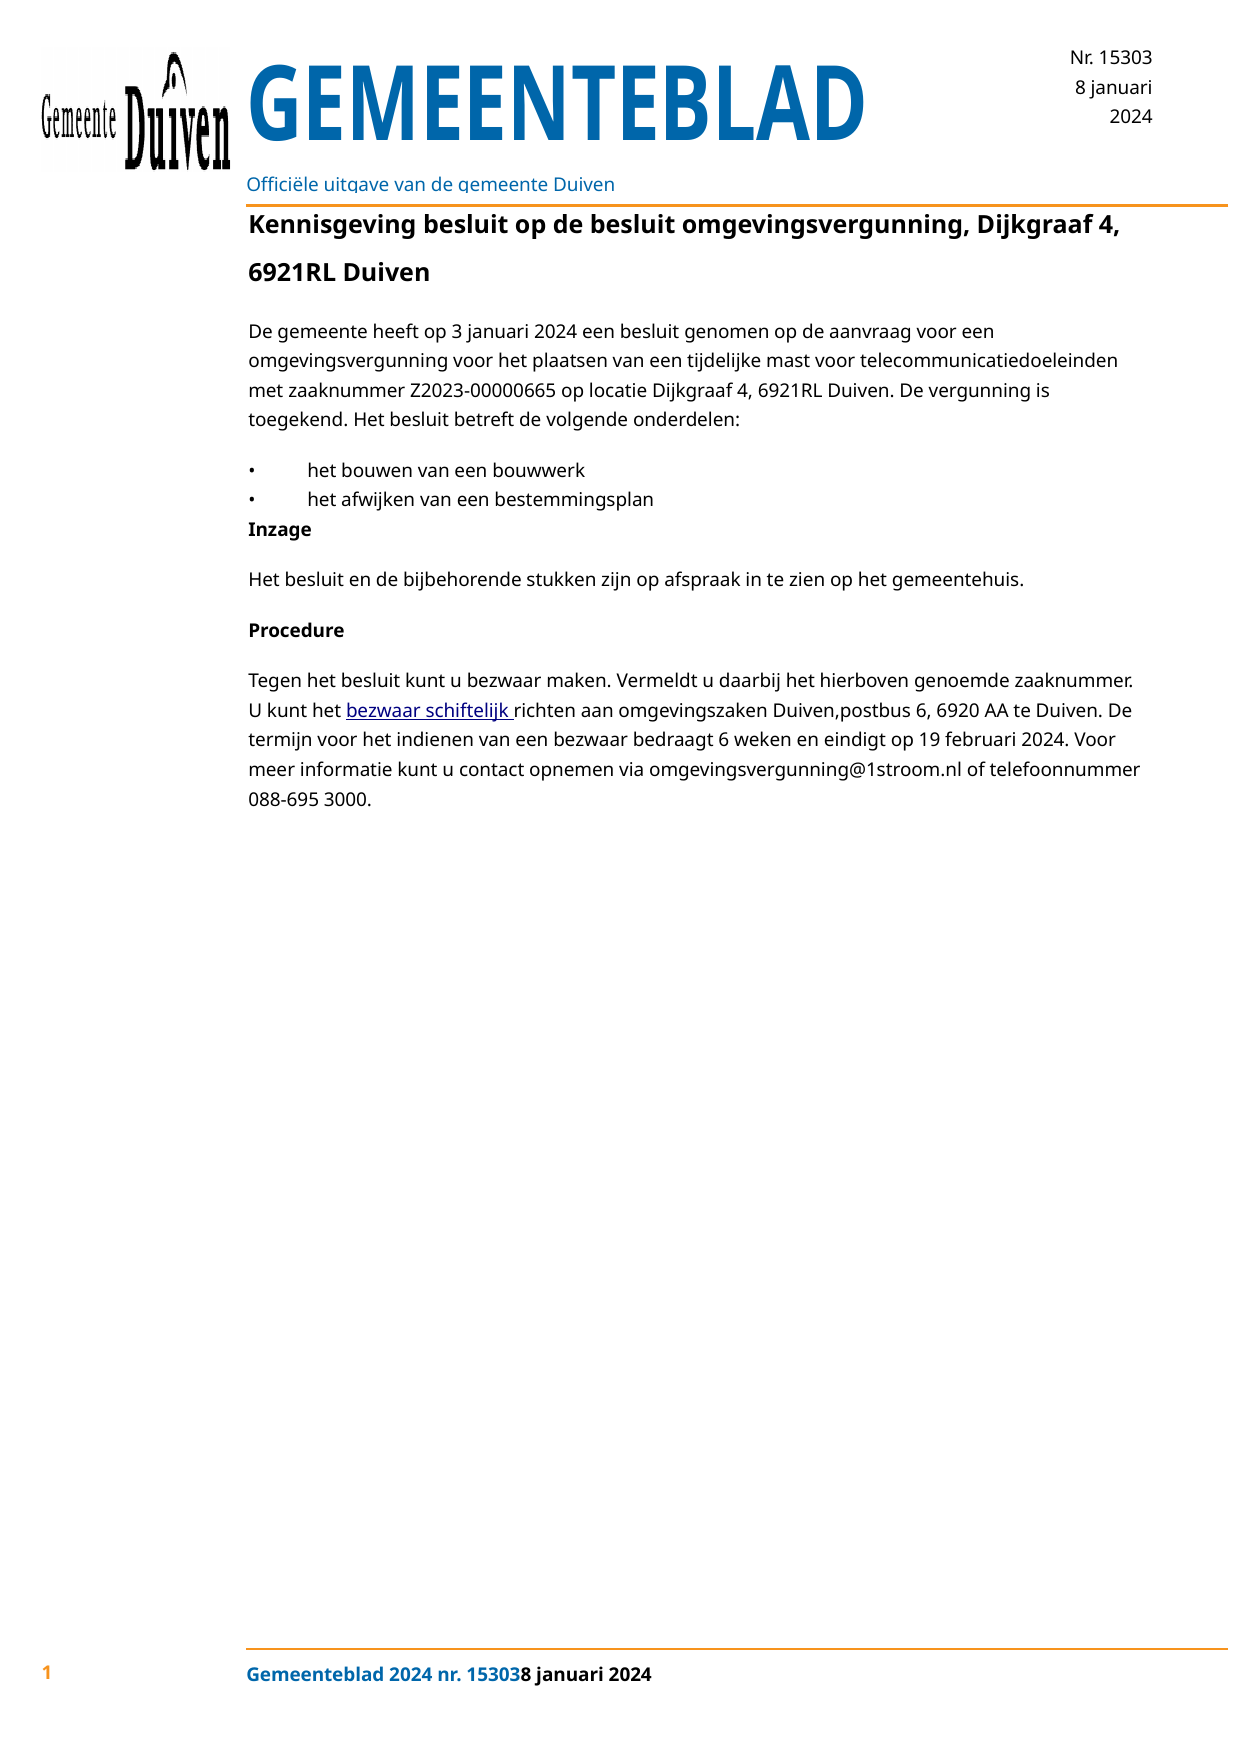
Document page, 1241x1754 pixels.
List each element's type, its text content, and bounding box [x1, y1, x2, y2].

list het afwijken van een bestemmingsplan [248, 487, 1152, 512]
text Procedure [248, 617, 1152, 643]
text De gemeente heeft op 3 januari 2024 een besluit genomen op de aanvraag voor een omgevingsvergunning voor het plaatsen van een tijdelijke mast voor telecommunicatiedoeleinden met zaaknummer Z2023-00000665 op locatie Dijkgraaf 4, 6921RL Duiven. De vergunning is toegekend. Het besluit betreft de volgende onderdelen: [248, 318, 1152, 432]
picture [41, 47, 231, 172]
text Het besluit en de bijbehorende stukken zijn op afspraak in te zien op het gemeentehuis. [248, 567, 1152, 592]
list het bouwen van een bouwwerk [248, 457, 1152, 483]
text Tegen het besluit kunt u bezwaar maken. Vermeldt u daarbij het hierboven genoemde zaaknummer. U kunt het bezwaar schiftelijk richten aan omgevingszaken Duiven,postbus 6, 6920 AA te Duiven. De termijn voor het indienen van een bezwaar bedraagt 6 weken en eindigt op 19 februari 2024. Voor meer informatie kunt u contact opnemen via omgevingsvergunning@1stroom.nl of telefoonnummer 088-695 3000. [248, 667, 1152, 812]
text Kennisgeving besluit op de besluit omgevingsvergunning, Dijkgraaf 4, 6921RL Duiven [248, 207, 1152, 288]
text Inzage [248, 516, 1152, 542]
